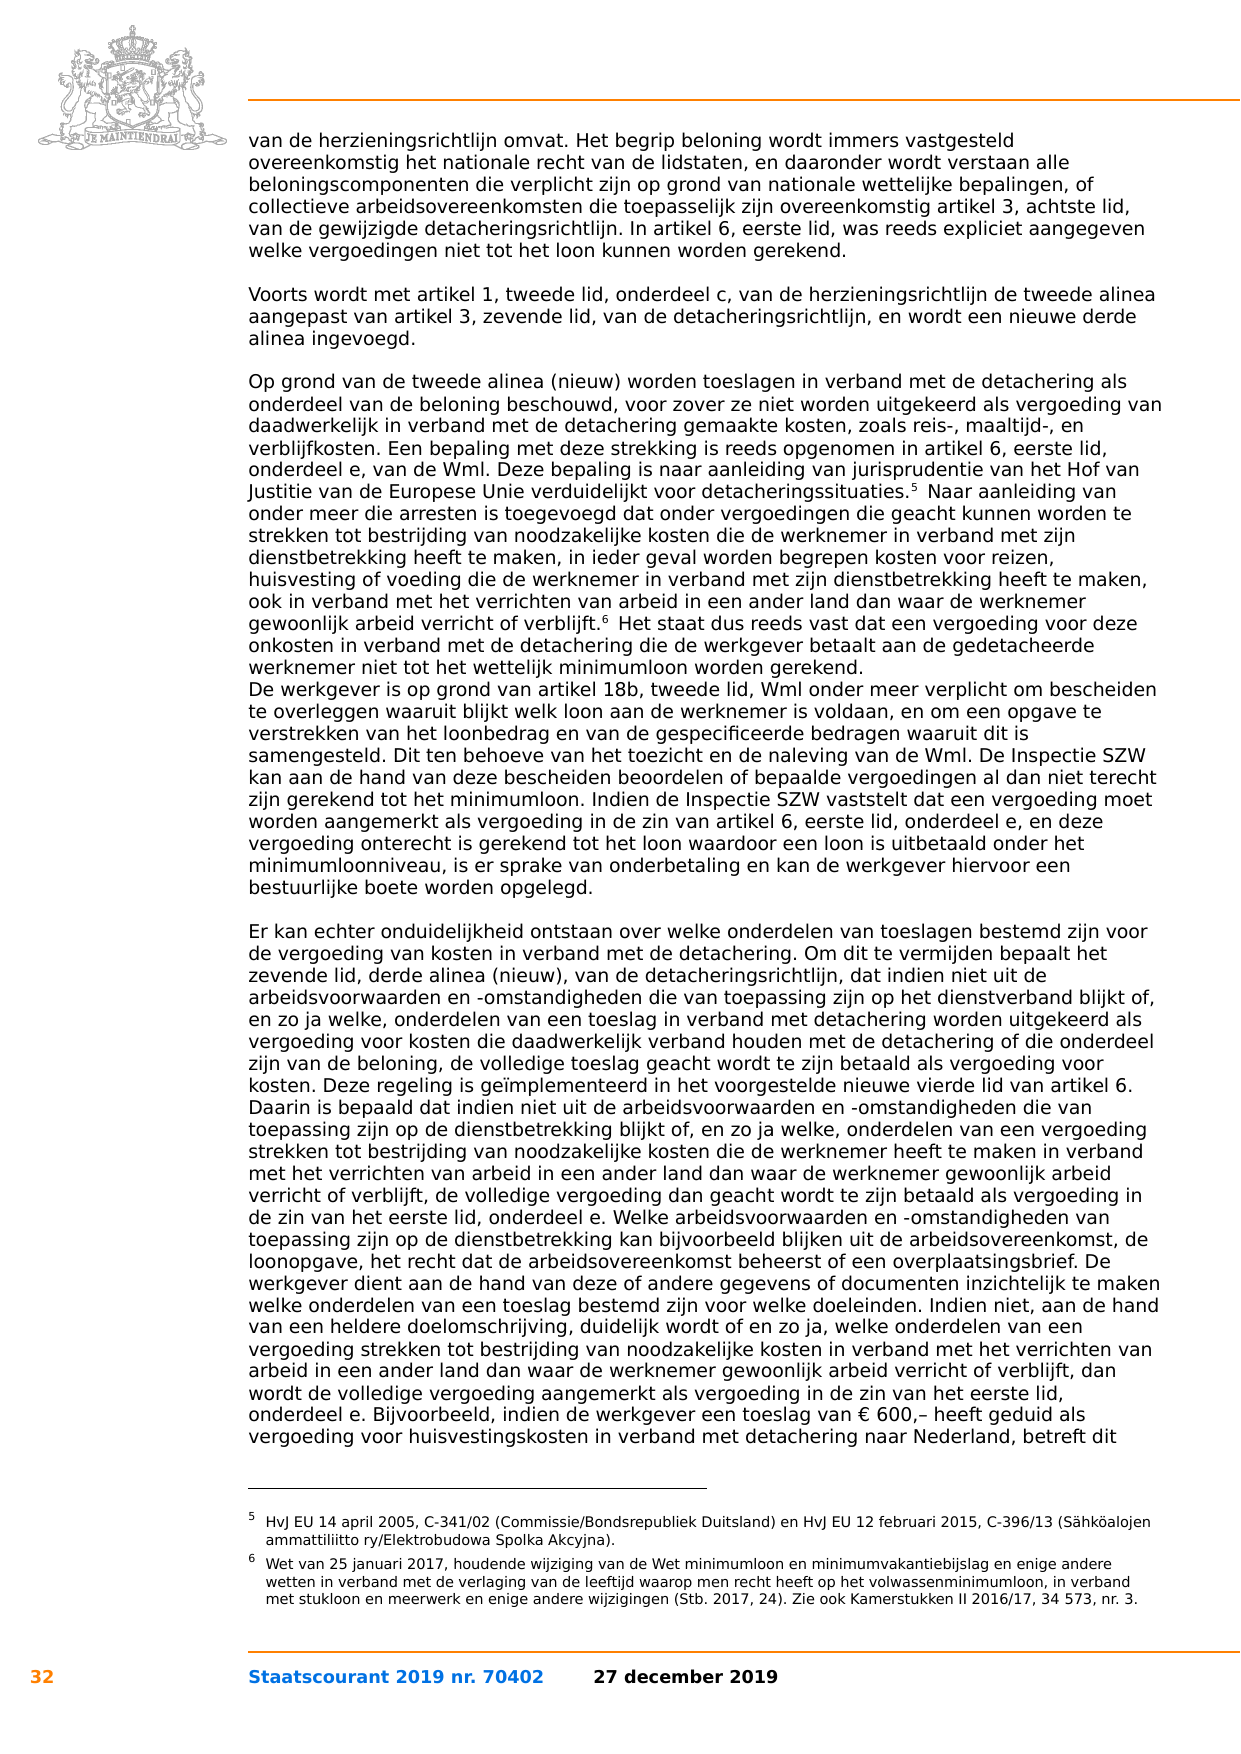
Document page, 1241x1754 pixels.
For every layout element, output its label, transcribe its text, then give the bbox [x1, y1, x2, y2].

text Op grond van de tweede alinea (nieuw) worden toeslagen in verband met de detachering als onderdeel van de beloning beschouwd, voor zover ze niet worden uitgekeerd als vergoeding van daadwerkelijk in verband met de detachering gemaakte kosten, zoals reis-, maaltijd-, en verblijfkosten. Een bepaling met deze strekking is reeds opgenomen in artikel 6, eerste lid, onderdeel e, van de Wml. Deze bepaling is naar aanleiding van jurisprudentie van het Hof van Justitie van de Europese Unie verduidelijkt voor detacheringssituaties. Naar aanleiding van onder meer die arresten is toegevoegd dat onder vergoedingen die geacht kunnen worden te strekken tot bestrijding van noodzakelijke kosten die de werknemer in verband met zijn dienstbetrekking heeft te maken, in ieder geval worden begrepen kosten voor reizen, huisvesting of voeding die de werknemer in verband met zijn dienstbetrekking heeft te maken, ook in verband met het verrichten van arbeid in een ander land dan waar de werknemer gewoonlijk arbeid verricht of verblijft. Het staat dus reeds vast dat een vergoeding voor deze onkosten in verband met de detachering die de werkgever betaalt aan de gedetacheerde werknemer niet tot het wettelijk minimumloon worden gerekend. [248, 371, 1163, 679]
text Wet van 25 januari 2017, houdende wijziging van de Wet minimumloon en minimumvakantiebijslag en enige andere wetten in verband met de verlaging van de leeftijd waarop men recht heeft op het volwassenminimumloon, in verband met stukloon en meerwerk en enige andere wijzigingen (Stb. 2017, 24). Zie ook Kamerstukken II 2016/17, 34 573, nr. 3. [248, 1552, 1163, 1608]
text Voorts wordt met artikel 1, tweede lid, onderdeel c, van de herzieningsrichtlijn de tweede alinea aangepast van artikel 3, zevende lid, van de detacheringsrichtlijn, en wordt een nieuwe derde alinea ingevoegd. [248, 284, 1163, 349]
text HvJ EU 14 april 2005, C-341/02 (Commissie/Bondsrepubliek Duitsland) en HvJ EU 12 februari 2015, C-396/13 (Sähköalojen ammattiliitto ry/Elektrobudowa Spolka Akcyjna). [248, 1510, 1163, 1549]
text Er kan echter onduidelijkheid ontstaan over welke onderdelen van toeslagen bestemd zijn voor de vergoeding van kosten in verband met de detachering. Om dit te vermijden bepaalt het zevende lid, derde alinea (nieuw), van de detacheringsrichtlijn, dat indien niet uit de arbeidsvoorwaarden en -omstandigheden die van toepassing zijn op het dienstverband blijkt of, en zo ja welke, onderdelen van een toeslag in verband met detachering worden uitgekeerd als vergoeding voor kosten die daadwerkelijk verband houden met de detachering of die onderdeel zijn van de beloning, de volledige toeslag geacht wordt te zijn betaald als vergoeding voor kosten. Deze regeling is geïmplementeerd in het voorgestelde nieuwe vierde lid van artikel 6. Daarin is bepaald dat indien niet uit de arbeidsvoorwaarden en -omstandigheden die van toepassing zijn op de dienstbetrekking blijkt of, en zo ja welke, onderdelen van een vergoeding strekken tot bestrijding van noodzakelijke kosten die de werknemer heeft te maken in verband met het verrichten van arbeid in een ander land dan waar de werknemer gewoonlijk arbeid verricht of verblijft, de volledige vergoeding dan geacht wordt te zijn betaald als vergoeding in de zin van het eerste lid, onderdeel e. Welke arbeidsvoorwaarden en -omstandigheden van toepassing zijn op de dienstbetrekking kan bijvoorbeeld blijken uit de arbeidsovereenkomst, de loonopgave, het recht dat de arbeidsovereenkomst beheerst of een overplaatsingsbrief. De werkgever dient aan de hand van deze of andere gegevens of documenten inzichtelijk te maken welke onderdelen van een toeslag bestemd zijn voor welke doeleinden. Indien niet, aan de hand van een heldere doelomschrijving, duidelijk wordt of en zo ja, welke onderdelen van een vergoeding strekken tot bestrijding van noodzakelijke kosten in verband met het verrichten van arbeid in een ander land dan waar de werknemer gewoonlijk arbeid verricht of verblijft, dan wordt de volledige vergoeding aangemerkt als vergoeding in de zin van het eerste lid, onderdeel e. Bijvoorbeeld, indien de werkgever een toeslag van € 600,– heeft geduid als vergoeding voor huisvestingskosten in verband met detachering naar Nederland, betreft dit [248, 921, 1163, 1448]
text van de herzieningsrichtlijn omvat. Het begrip beloning wordt immers vastgesteld overeenkomstig het nationale recht van de lidstaten, en daaronder wordt verstaan alle beloningscomponenten die verplicht zijn op grond van nationale wettelijke bepalingen, of collectieve arbeidsovereenkomsten die toepasselijk zijn overeenkomstig artikel 3, achtste lid, van de gewijzigde detacheringsrichtlijn. In artikel 6, eerste lid, was reeds expliciet aangegeven welke vergoedingen niet tot het loon kunnen worden gerekend. [248, 130, 1163, 262]
text De werkgever is op grond van artikel 18b, tweede lid, Wml onder meer verplicht om bescheiden te overleggen waaruit blijkt welk loon aan de werknemer is voldaan, en om een opgave te verstrekken van het loonbedrag en van de gespecificeerde bedragen waaruit dit is samengesteld. Dit ten behoeve van het toezicht en de naleving van de Wml. De Inspectie SZW kan aan de hand van deze bescheiden beoordelen of bepaalde vergoedingen al dan niet terecht zijn gerekend tot het minimumloon. Indien de Inspectie SZW vaststelt dat een vergoeding moet worden aangemerkt als vergoeding in de zin van artikel 6, eerste lid, onderdeel e, en deze vergoeding onterecht is gerekend tot het loon waardoor een loon is uitbetaald onder het minimumloonniveau, is er sprake van onderbetaling en kan de werkgever hiervoor een bestuurlijke boete worden opgelegd. [248, 679, 1163, 899]
picture [38, 25, 227, 150]
